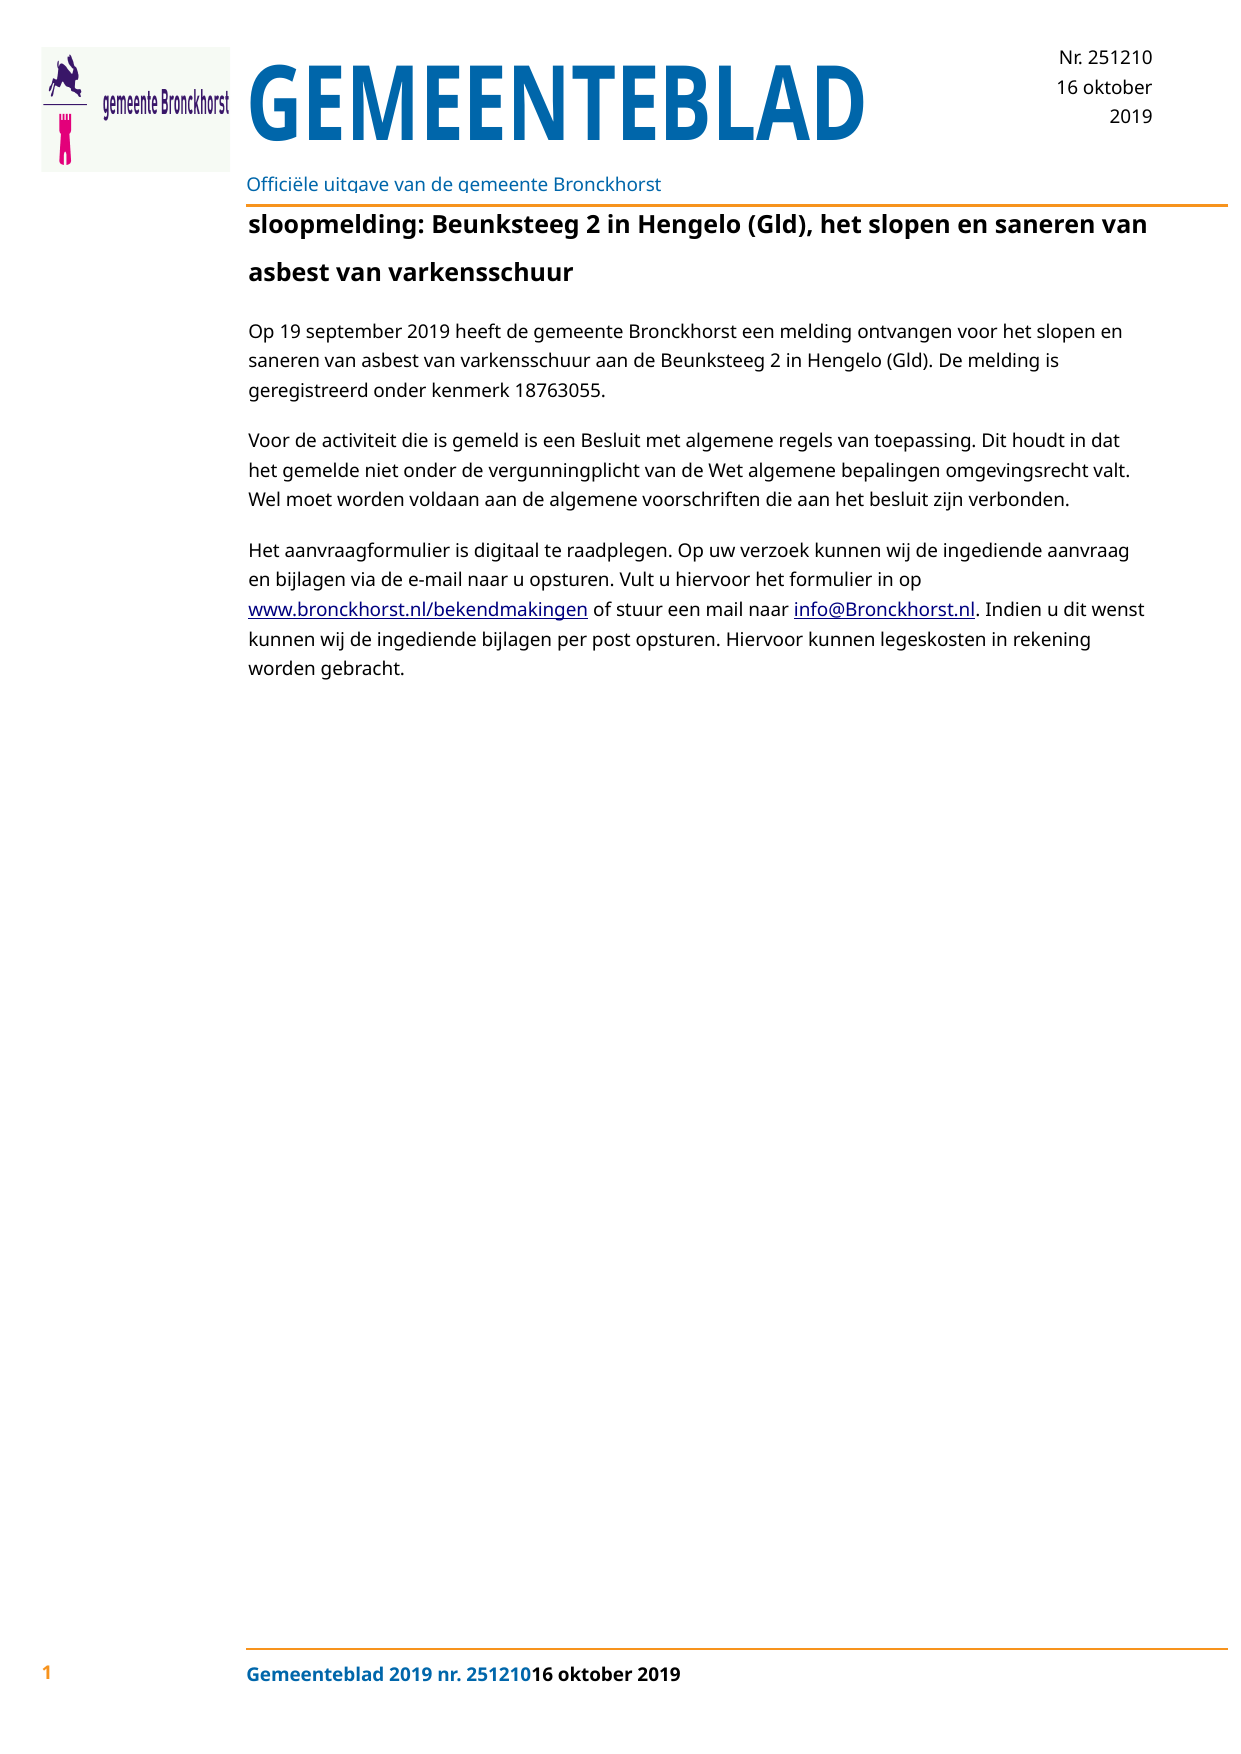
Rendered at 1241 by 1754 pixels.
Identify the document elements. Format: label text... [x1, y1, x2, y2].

text Voor de activiteit die is gemeld is een Besluit met algemene regels van toepassing. Dit houdt in dat het gemelde niet onder de vergunningplicht van de Wet algemene bepalingen omgevingsrecht valt. Wel moet worden voldaan aan de algemene voorschriften die aan het besluit zijn verbonden. [248, 427, 1152, 512]
picture [41, 47, 231, 172]
text Op 19 september 2019 heeft de gemeente Bronckhorst een melding ontvangen voor het slopen en saneren van asbest van varkensschuur aan de Beunksteeg 2 in Hengelo (Gld). De melding is geregistreerd onder kenmerk 18763055. [248, 318, 1152, 403]
text sloopmelding: Beunksteeg 2 in Hengelo (Gld), het slopen en saneren van asbest van varkensschuur [248, 207, 1152, 288]
text Het aanvraagformulier is digitaal te raadplegen. Op uw verzoek kunnen wij de ingediende aanvraag en bijlagen via de e-mail naar u opsturen. Vult u hiervoor het formulier in op www.bronckhorst.nl/bekendmakingen of stuur een mail naar info@Bronckhorst.nl. Indien u dit wenst kunnen wij de ingediende bijlagen per post opsturen. Hiervoor kunnen legeskosten in rekening worden gebracht. [248, 537, 1152, 681]
